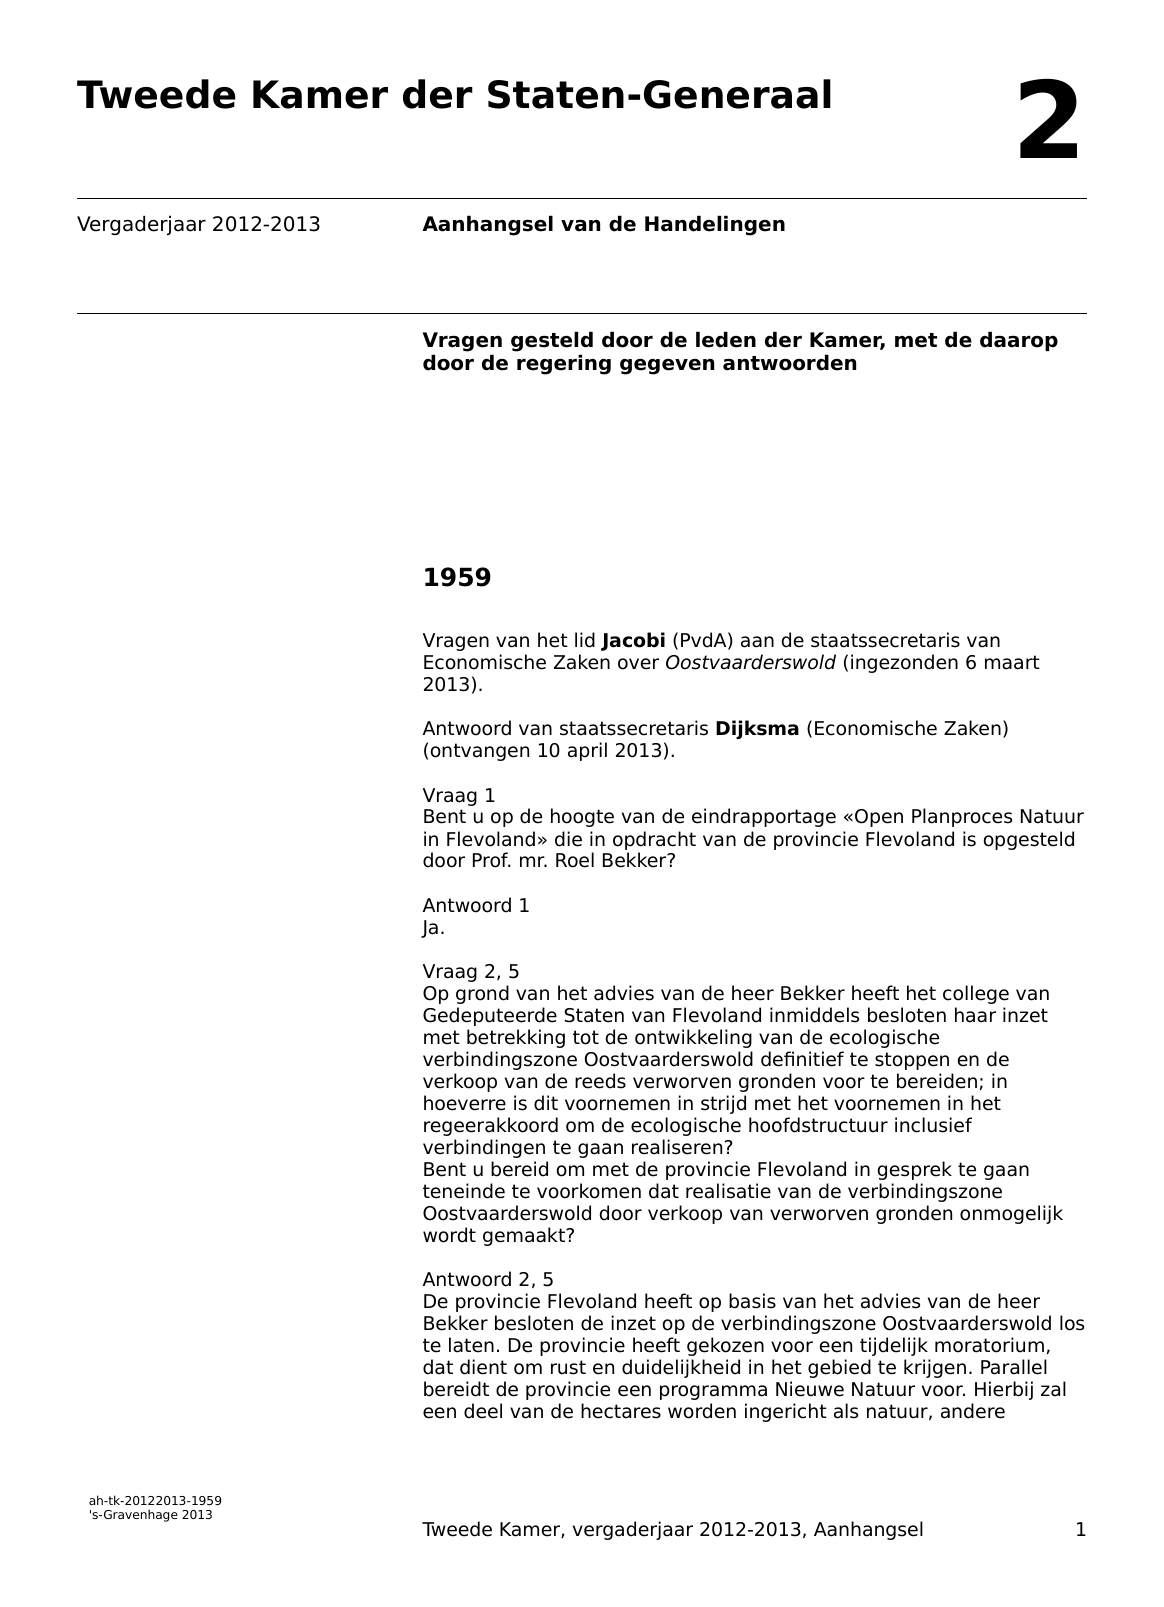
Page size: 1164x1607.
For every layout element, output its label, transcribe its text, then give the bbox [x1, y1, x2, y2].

text Vraag 2, 5 [422, 961, 1087, 983]
text Vragen van het lid Jacobi (PvdA) aan de staatssecretaris van Economische Zaken over Oostvaarderswold (ingezonden 6 maart 2013). [422, 630, 1087, 696]
text De provincie Flevoland heeft op basis van het advies van de heer Bekker besloten de inzet op de verbindingszone Oostvaarderswold los te laten. De provincie heeft gekozen voor een tijdelijk moratorium, dat dient om rust en duidelijkheid in het gebied te krijgen. Parallel bereidt de provincie een programma Nieuwe Natuur voor. Hierbij zal een deel van de hectares worden ingericht als natuur, andere [422, 1291, 1087, 1422]
text Antwoord 2, 5 [422, 1269, 1087, 1291]
text Ja. [422, 917, 1087, 938]
text Bent u op de hoogte van de eindrapportage «Open Planproces Natuur in Flevoland» die in opdracht van de provincie Flevoland is opgesteld door Prof. mr. Roel Bekker? [422, 806, 1087, 872]
text Antwoord 1 [422, 894, 1087, 917]
table_header Tweede Kamer der Staten-Generaal [77, 59, 886, 198]
table_header 2 [886, 59, 1087, 198]
text Bent u bereid om met de provincie Flevoland in gesprek te gaan teneinde te voorkomen dat realisatie van de verbindingszone Oostvaarderswold door verkoop van verworven gronden onmogelijk wordt gemaakt? [422, 1158, 1087, 1246]
table_cell Aanhangsel van de Handelingen [422, 199, 1087, 313]
text Antwoord van staatssecretaris Dijksma (Economische Zaken) (ontvangen 10 april 2013). [422, 718, 1087, 762]
table_cell Vergaderjaar 2012-2013 [77, 199, 422, 313]
table_cell [77, 314, 422, 375]
text 's-Gravenhage 2013 [88, 1508, 323, 1522]
table_cell Vragen gesteld door de leden der Kamer, met de daarop door de regering gegeven antwoorden [422, 314, 1087, 375]
text Op grond van het advies van de heer Bekker heeft het college van Gedeputeerde Staten van Flevoland inmiddels besloten haar inzet met betrekking tot de ontwikkeling van de ecologische verbindingszone Oostvaarderswold definitief te stoppen en de verkoop van de reeds verworven gronden voor te bereiden; in hoeverre is dit voornemen in strijd met het voornemen in het regeerakkoord om de ecologische hoofdstructuur inclusief verbindingen te gaan realiseren? [422, 983, 1087, 1158]
text ah-tk-20122013-1959 [88, 1494, 323, 1508]
text Vraag 1 [422, 784, 1087, 806]
text 1959 [422, 563, 1087, 592]
